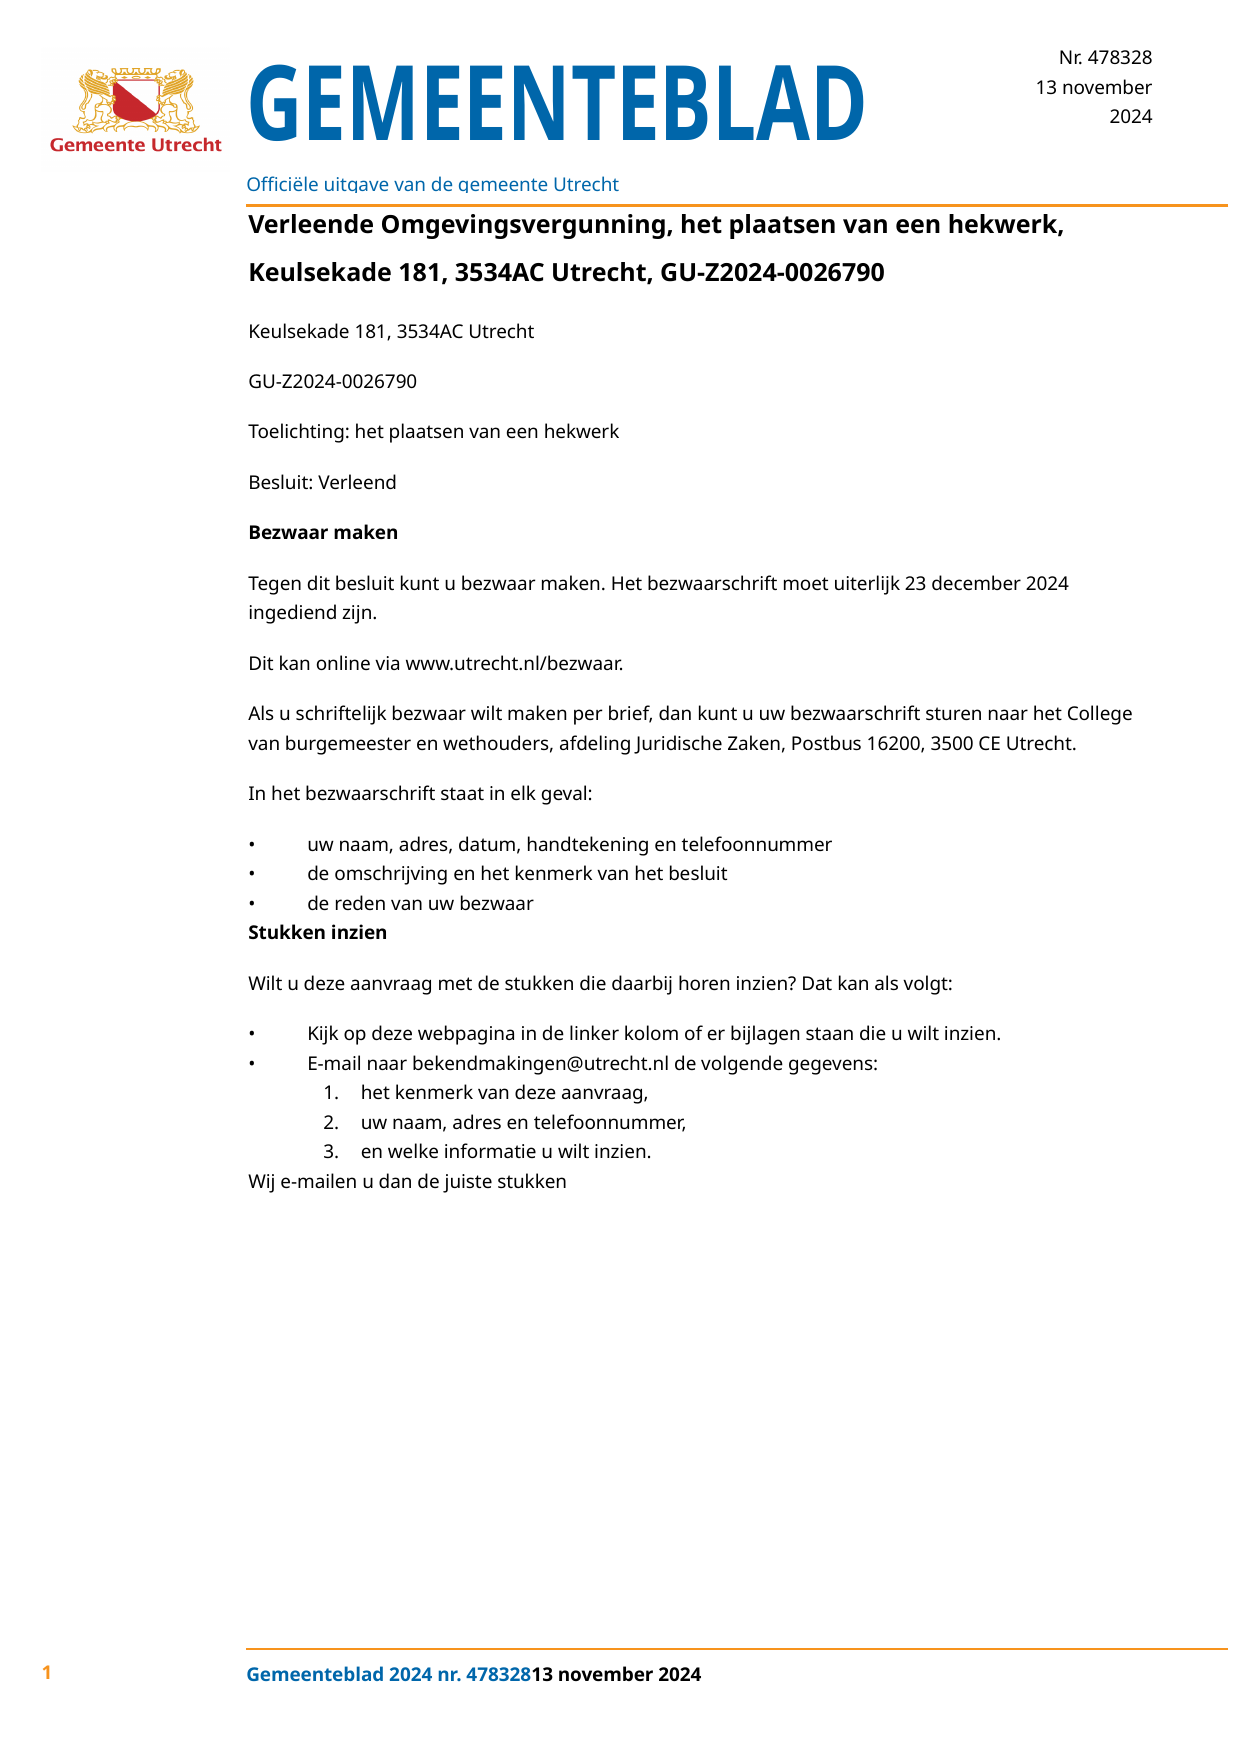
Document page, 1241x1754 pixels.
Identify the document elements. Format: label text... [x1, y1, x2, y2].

text Dit kan online via www.utrecht.nl/bezwaar. [248, 650, 1152, 676]
text In het bezwaarschrift staat in elk geval: [248, 780, 1152, 806]
list en welke informatie u wilt inzien. [323, 1139, 1152, 1164]
text Wilt u deze aanvraag met de stukken die daarbij horen inzien? Dat kan als volgt: [248, 970, 1152, 996]
text Wij e-mailen u dan de juiste stukken [248, 1168, 1152, 1194]
text Tegen dit besluit kunt u bezwaar maken. Het bezwaarschrift moet uiterlijk 23 december 2024 ingediend zijn. [248, 570, 1152, 625]
list het kenmerk van deze aanvraag, [323, 1079, 1152, 1105]
list de reden van uw bezwaar [248, 890, 1152, 916]
text Stukken inzien [248, 919, 1152, 945]
list uw naam, adres en telefoonnummer, [323, 1109, 1152, 1135]
text Toelichting: het plaatsen van een hekwerk [248, 419, 1152, 444]
list Kijk op deze webpagina in de linker kolom of er bijlagen staan die u wilt inzien. [248, 1020, 1152, 1046]
list uw naam, adres, datum, handtekening en telefoonnummer [248, 831, 1152, 857]
text Bezwaar maken [248, 519, 1152, 545]
picture [41, 47, 231, 172]
text Als u schriftelijk bezwaar wilt maken per brief, dan kunt u uw bezwaarschrift sturen naar het College van burgemeester en wethouders, afdeling Juridische Zaken, Postbus 16200, 3500 CE Utrecht. [248, 700, 1152, 756]
text Besluit: Verleend [248, 469, 1152, 495]
text Keulsekade 181, 3534AC Utrecht [248, 318, 1152, 344]
text GU-Z2024-0026790 [248, 368, 1152, 394]
list de omschrijving en het kenmerk van het besluit [248, 860, 1152, 886]
list E-mail naar bekendmakingen@utrecht.nl de volgende gegevens: [248, 1050, 1152, 1076]
text Verleende Omgevingsvergunning, het plaatsen van een hekwerk, Keulsekade 181, 3534AC Utrecht, GU-Z2024-0026790 [248, 207, 1152, 288]
